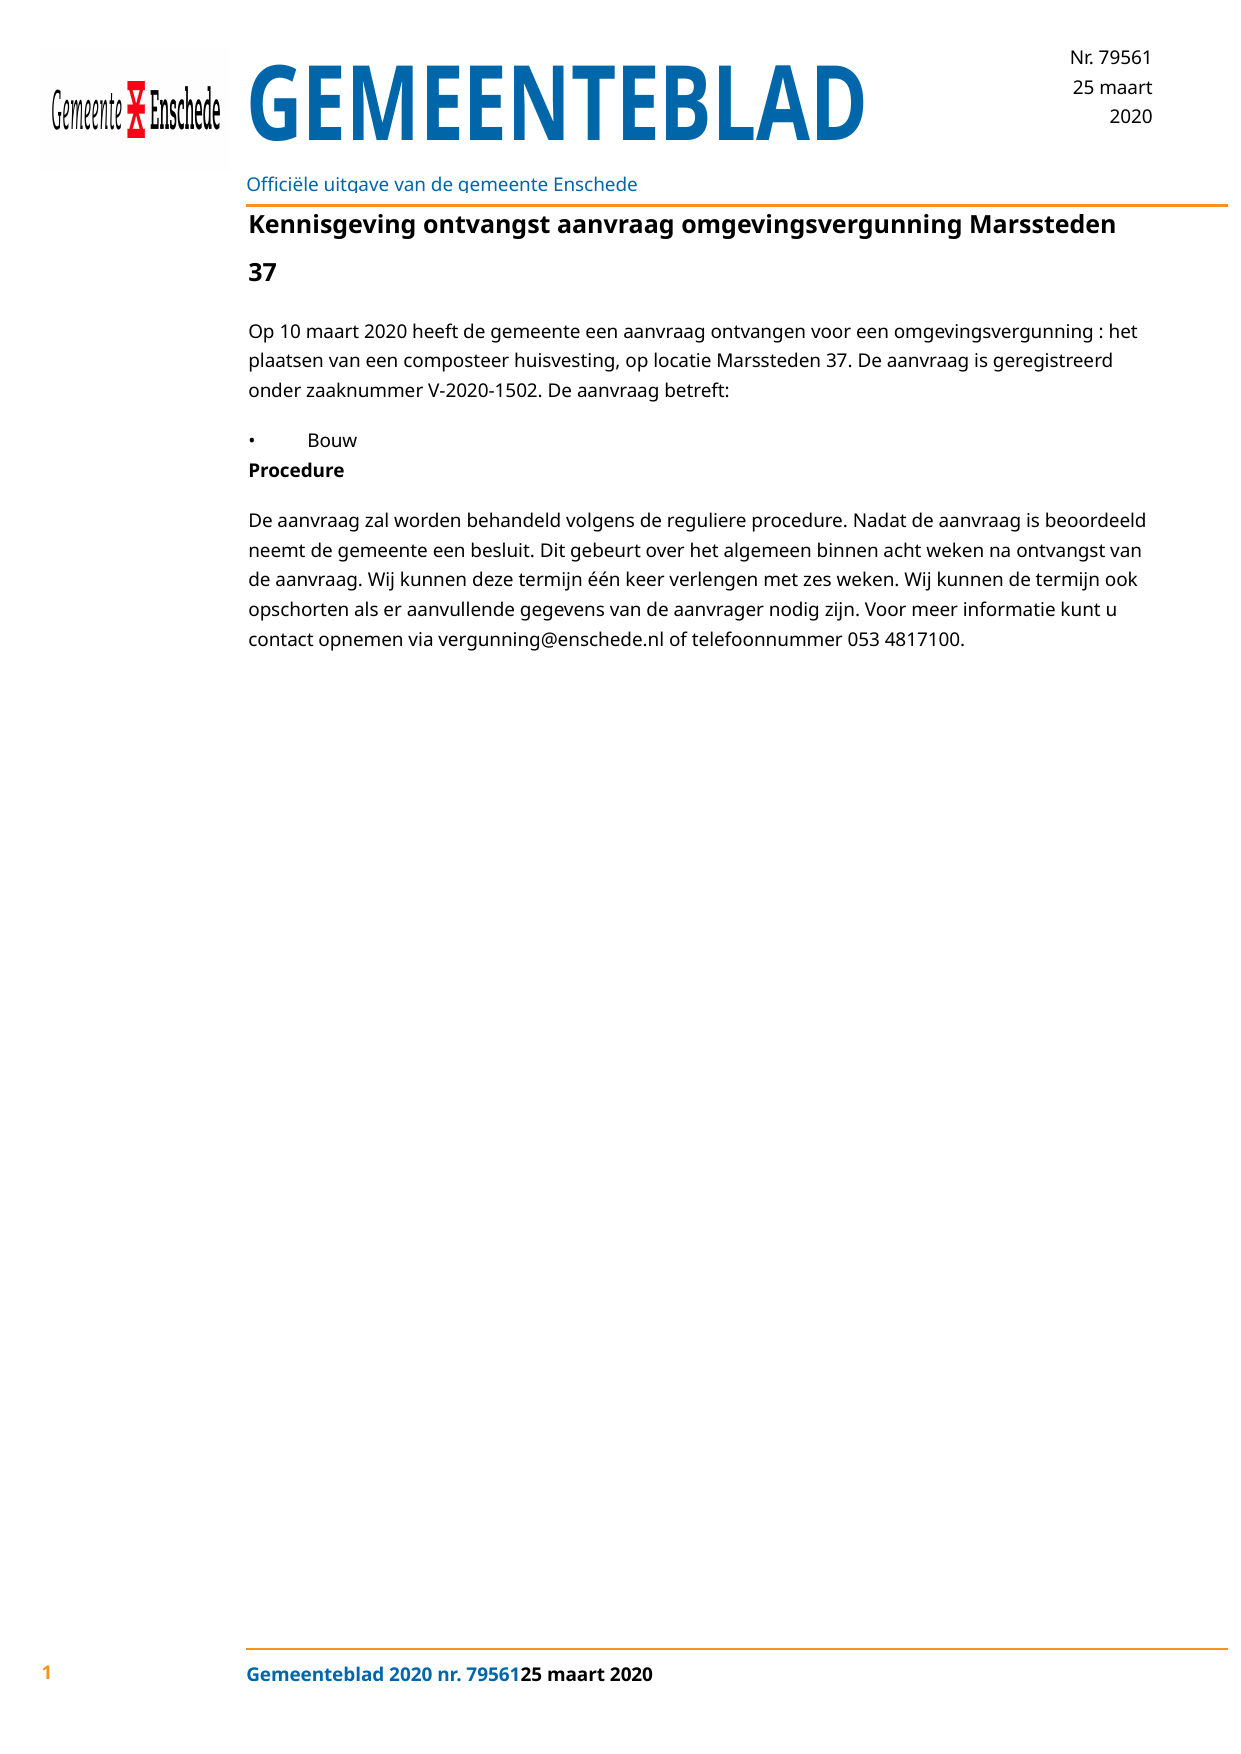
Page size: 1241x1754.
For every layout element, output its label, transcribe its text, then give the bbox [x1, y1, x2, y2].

list Bouw [248, 427, 1152, 453]
text De aanvraag zal worden behandeld volgens de reguliere procedure. Nadat de aanvraag is beoordeeld neemt de gemeente een besluit. Dit gebeurt over het algemeen binnen acht weken na ontvangst van de aanvraag. Wij kunnen deze termijn één keer verlengen met zes weken. Wij kunnen de termijn ook opschorten als er aanvullende gegevens van de aanvrager nodig zijn. Voor meer informatie kunt u contact opnemen via vergunning@enschede.nl of telefoonnummer 053 4817100. [248, 507, 1152, 652]
picture [41, 47, 231, 172]
text Procedure [248, 457, 1152, 483]
text Kennisgeving ontvangst aanvraag omgevingsvergunning Marssteden 37 [248, 207, 1152, 288]
text Op 10 maart 2020 heeft de gemeente een aanvraag ontvangen voor een omgevingsvergunning : het plaatsen van een composteer huisvesting, op locatie Marssteden 37. De aanvraag is geregistreerd onder zaaknummer V-2020-1502. De aanvraag betreft: [248, 318, 1152, 403]
